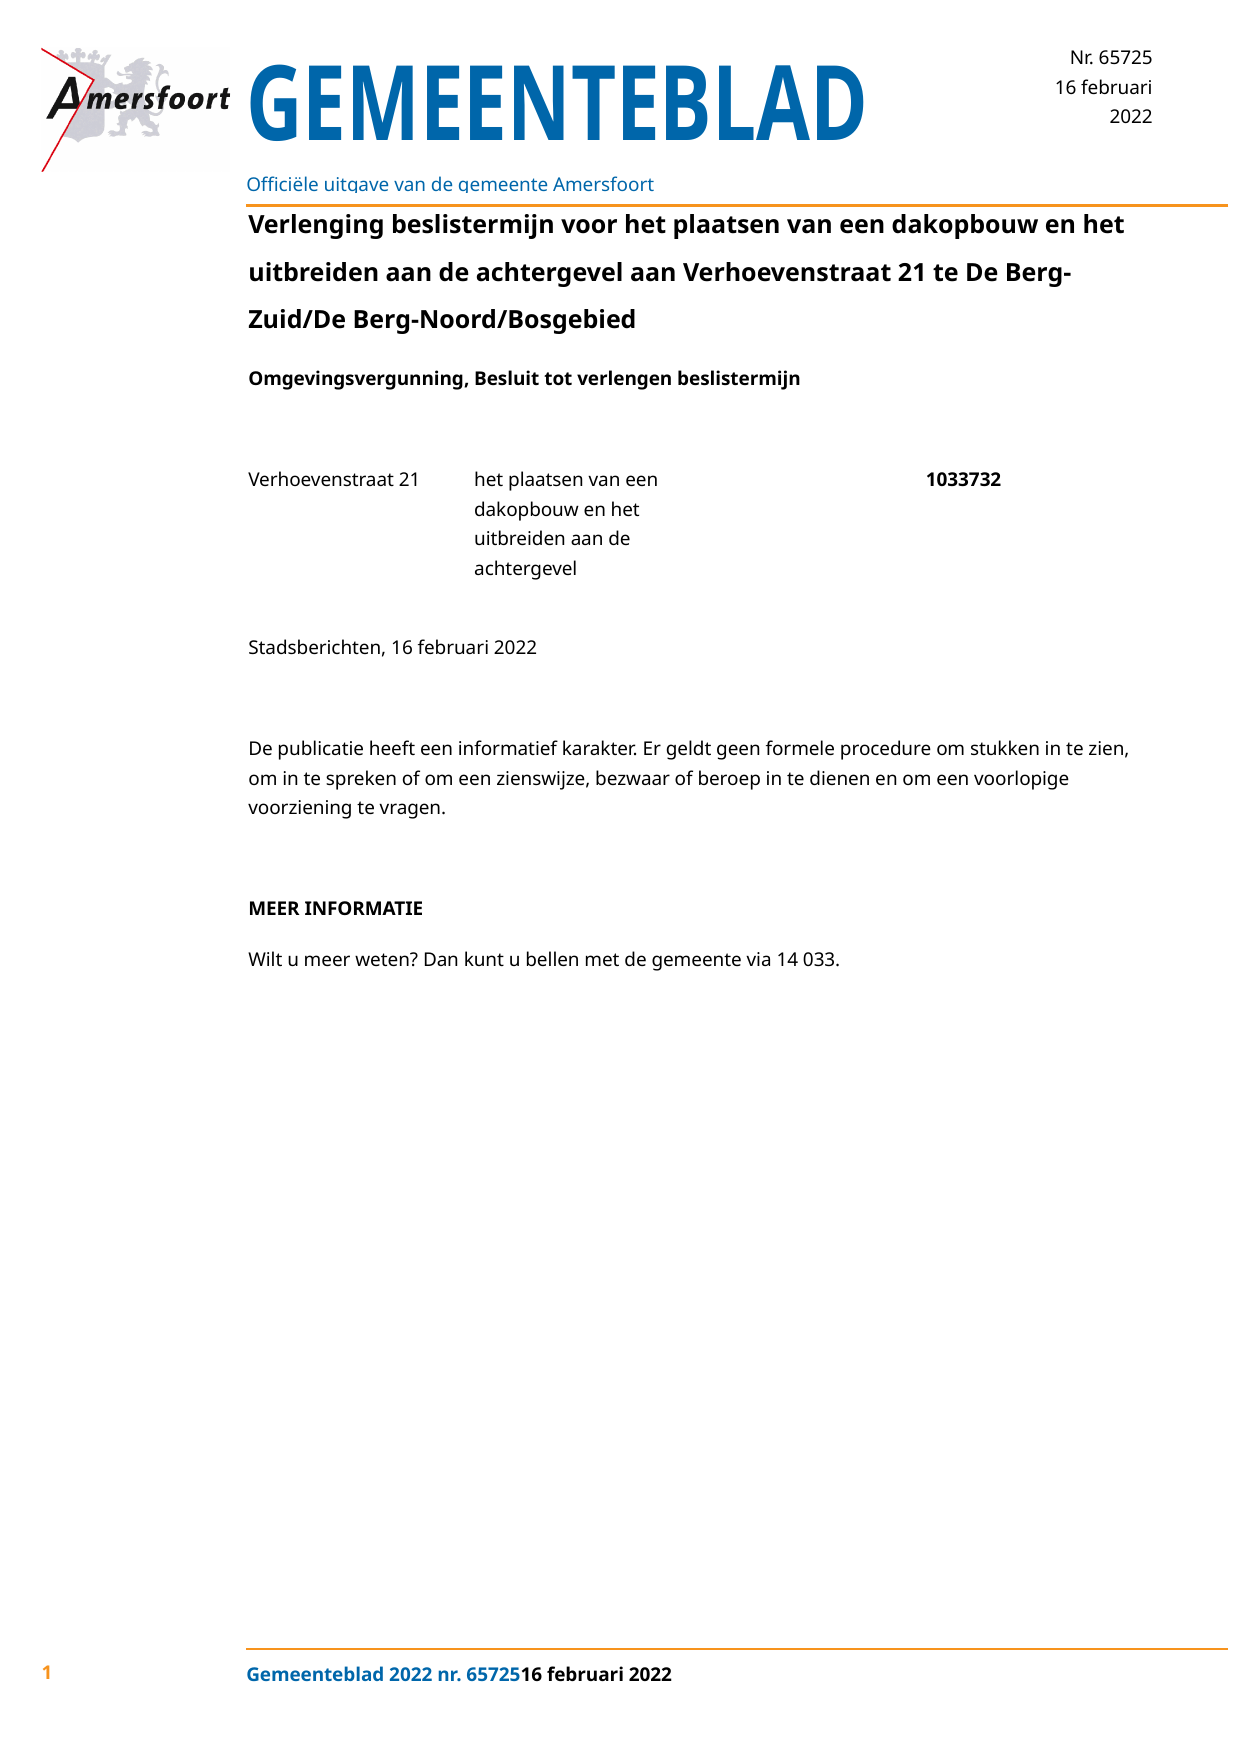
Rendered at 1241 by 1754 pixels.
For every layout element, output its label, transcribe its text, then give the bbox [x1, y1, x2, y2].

table_header 1033732 [926, 466, 1152, 581]
text Omgevingsvergunning, Besluit tot verlengen beslistermijn [248, 366, 1152, 391]
table_header [700, 466, 926, 581]
text MEER INFORMATIE [248, 895, 1152, 921]
table_header Verhoevenstraat 21 [248, 466, 474, 581]
picture [41, 47, 231, 172]
text De publicatie heeft een informatief karakter. Er geldt geen formele procedure om stukken in te zien, om in te spreken of om een zienswijze, bezwaar of beroep in te dienen en om een voorlopige voorziening te vragen. [248, 735, 1152, 820]
text Verlenging beslistermijn voor het plaatsen van een dakopbouw en het uitbreiden aan de achtergevel aan Verhoevenstraat 21 te De Berg-Zuid/De Berg-Noord/Bosgebied [248, 207, 1152, 336]
text Wilt u meer weten? Dan kunt u bellen met de gemeente via 14 033. [248, 946, 1152, 972]
text Stadsberichten, 16 februari 2022 [248, 634, 1152, 660]
table_header het plaatsen van een dakopbouw en het uitbreiden aan de achtergevel [474, 466, 700, 581]
